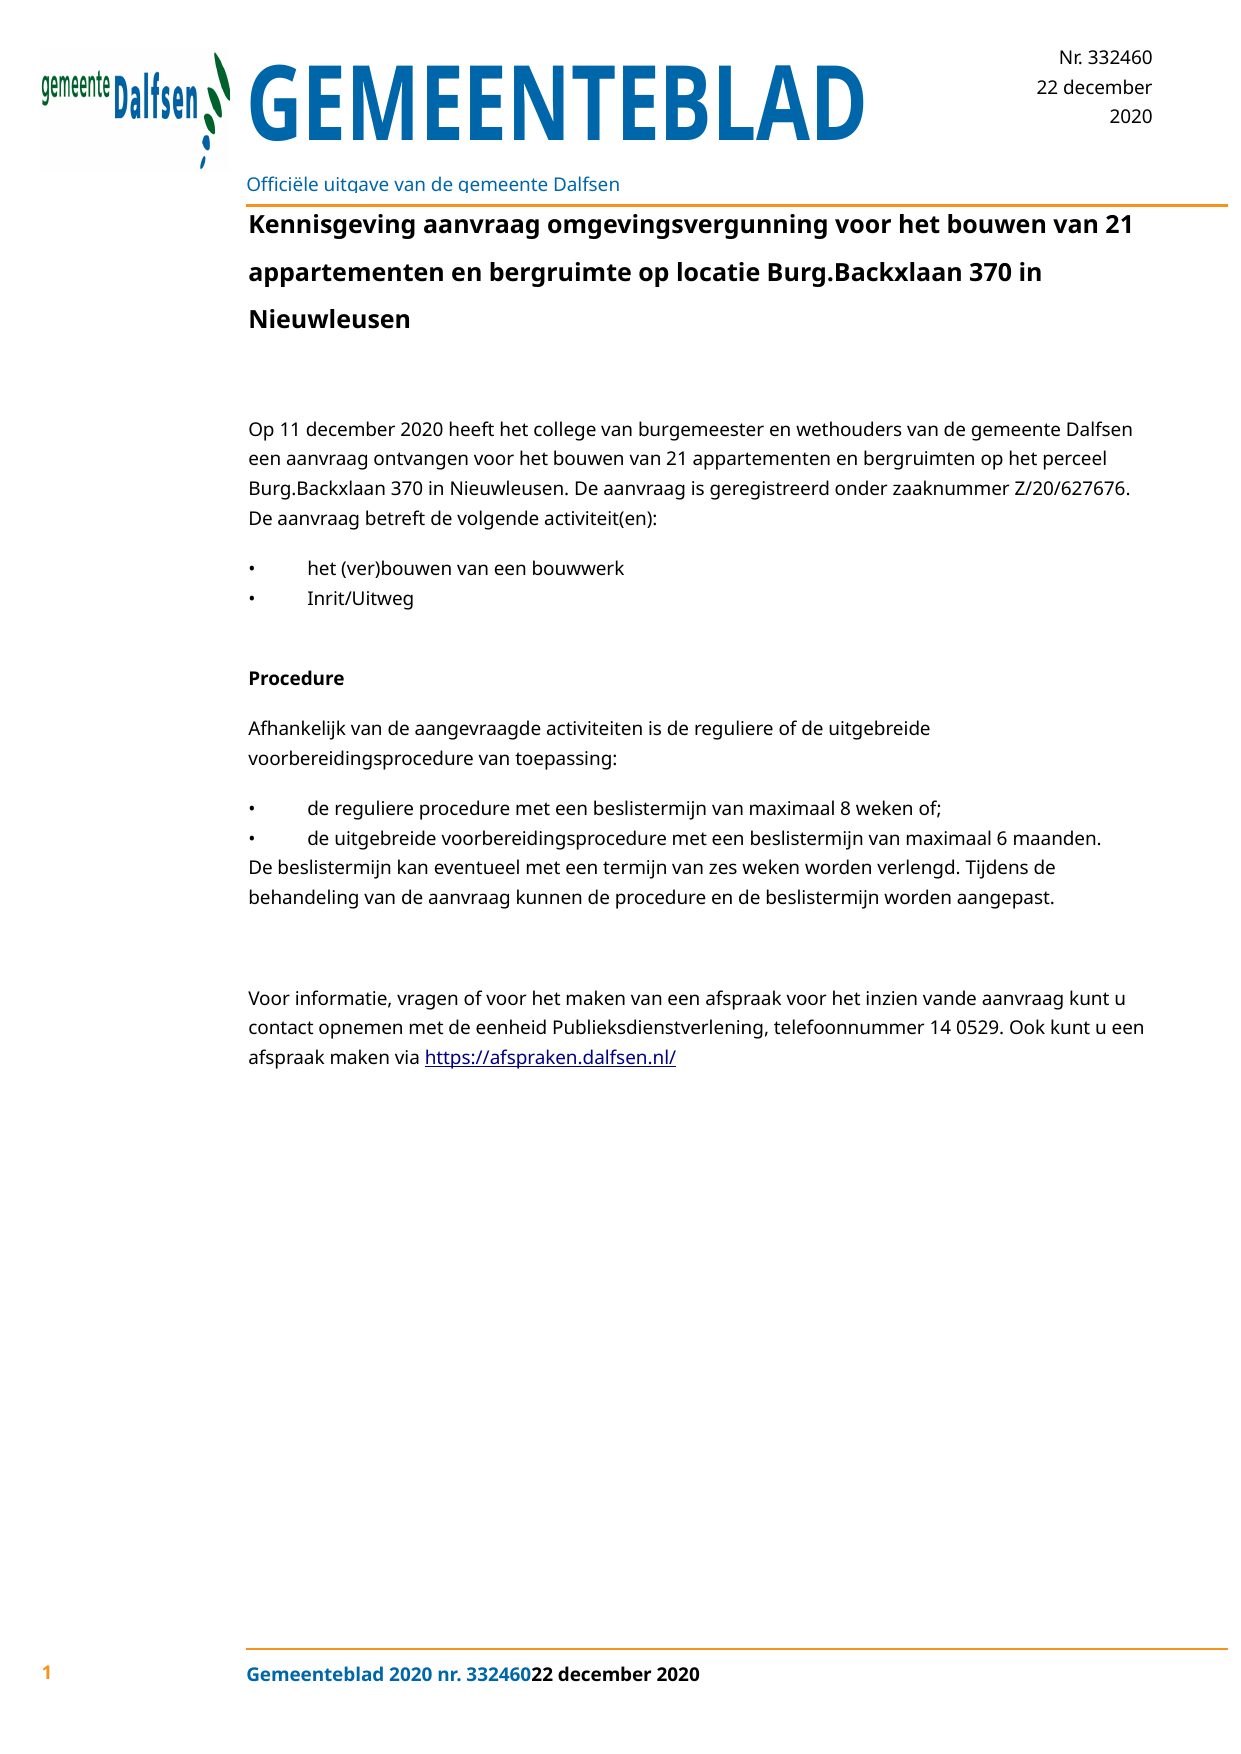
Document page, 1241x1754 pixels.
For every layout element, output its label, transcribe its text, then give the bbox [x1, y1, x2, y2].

text De beslistermijn kan eventueel met een termijn van zes weken worden verlengd. Tijdens de behandeling van de aanvraag kunnen de procedure en de beslistermijn worden aangepast. [248, 854, 1152, 909]
text Kennisgeving aanvraag omgevingsvergunning voor het bouwen van 21 appartementen en bergruimte op locatie Burg.Backxlaan 370 in Nieuwleusen [248, 207, 1152, 336]
text Afhankelijk van de aangevraagde activiteiten is de reguliere of de uitgebreide voorbereidingsprocedure van toepassing: [248, 715, 1152, 770]
text Voor informatie, vragen of voor het maken van een afspraak voor het inzien vande aanvraag kunt u contact opnemen met de eenheid Publieksdienstverlening, telefoonnummer 14 0529. Ook kunt u een afspraak maken via https://afspraken.dalfsen.nl/ [248, 985, 1152, 1069]
list het (ver)bouwen van een bouwwerk [248, 555, 1152, 581]
text Op 11 december 2020 heeft het college van burgemeester en wethouders van de gemeente Dalfsen een aanvraag ontvangen voor het bouwen van 21 appartementen en bergruimten op het perceel Burg.Backxlaan 370 in Nieuwleusen. De aanvraag is geregistreerd onder zaaknummer Z/20/627676. De aanvraag betreft de volgende activiteit(en): [248, 416, 1152, 530]
picture [41, 47, 231, 172]
list de reguliere procedure met een beslistermijn van maximaal 8 weken of; [248, 795, 1152, 821]
text Procedure [248, 665, 1152, 690]
list de uitgebreide voorbereidingsprocedure met een beslistermijn van maximaal 6 maanden. [248, 825, 1152, 850]
list Inrit/Uitweg [248, 585, 1152, 610]
